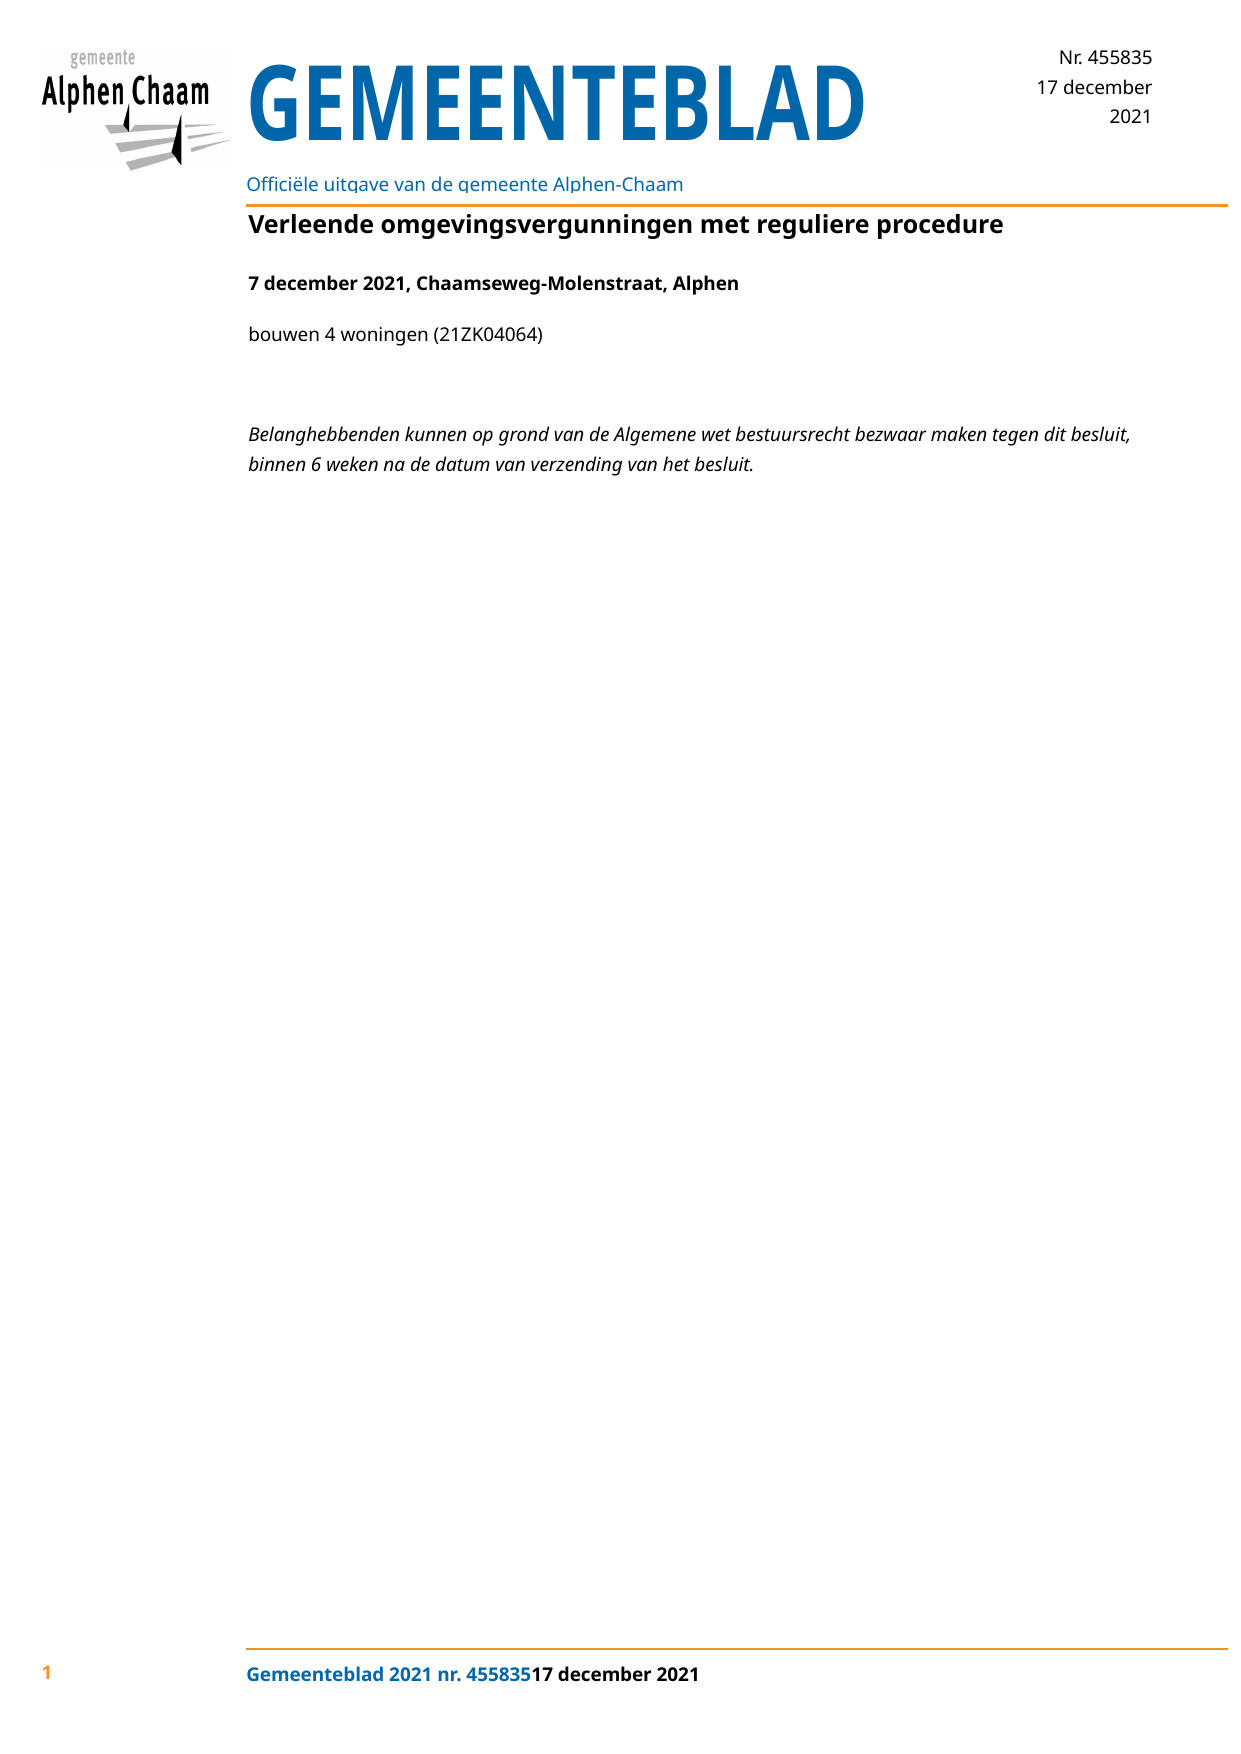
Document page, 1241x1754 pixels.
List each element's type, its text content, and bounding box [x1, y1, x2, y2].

picture [41, 47, 231, 172]
text bouwen 4 woningen (21ZK04064) [248, 321, 1152, 346]
text Belanghebbenden kunnen op grond van de Algemene wet bestuursrecht bezwaar maken tegen dit besluit, binnen 6 weken na de datum van verzending van het besluit. [248, 422, 1152, 477]
text 7 december 2021, Chaamseweg-Molenstraat, Alphen [248, 270, 1152, 296]
text Verleende omgevingsvergunningen met reguliere procedure [248, 207, 1152, 241]
